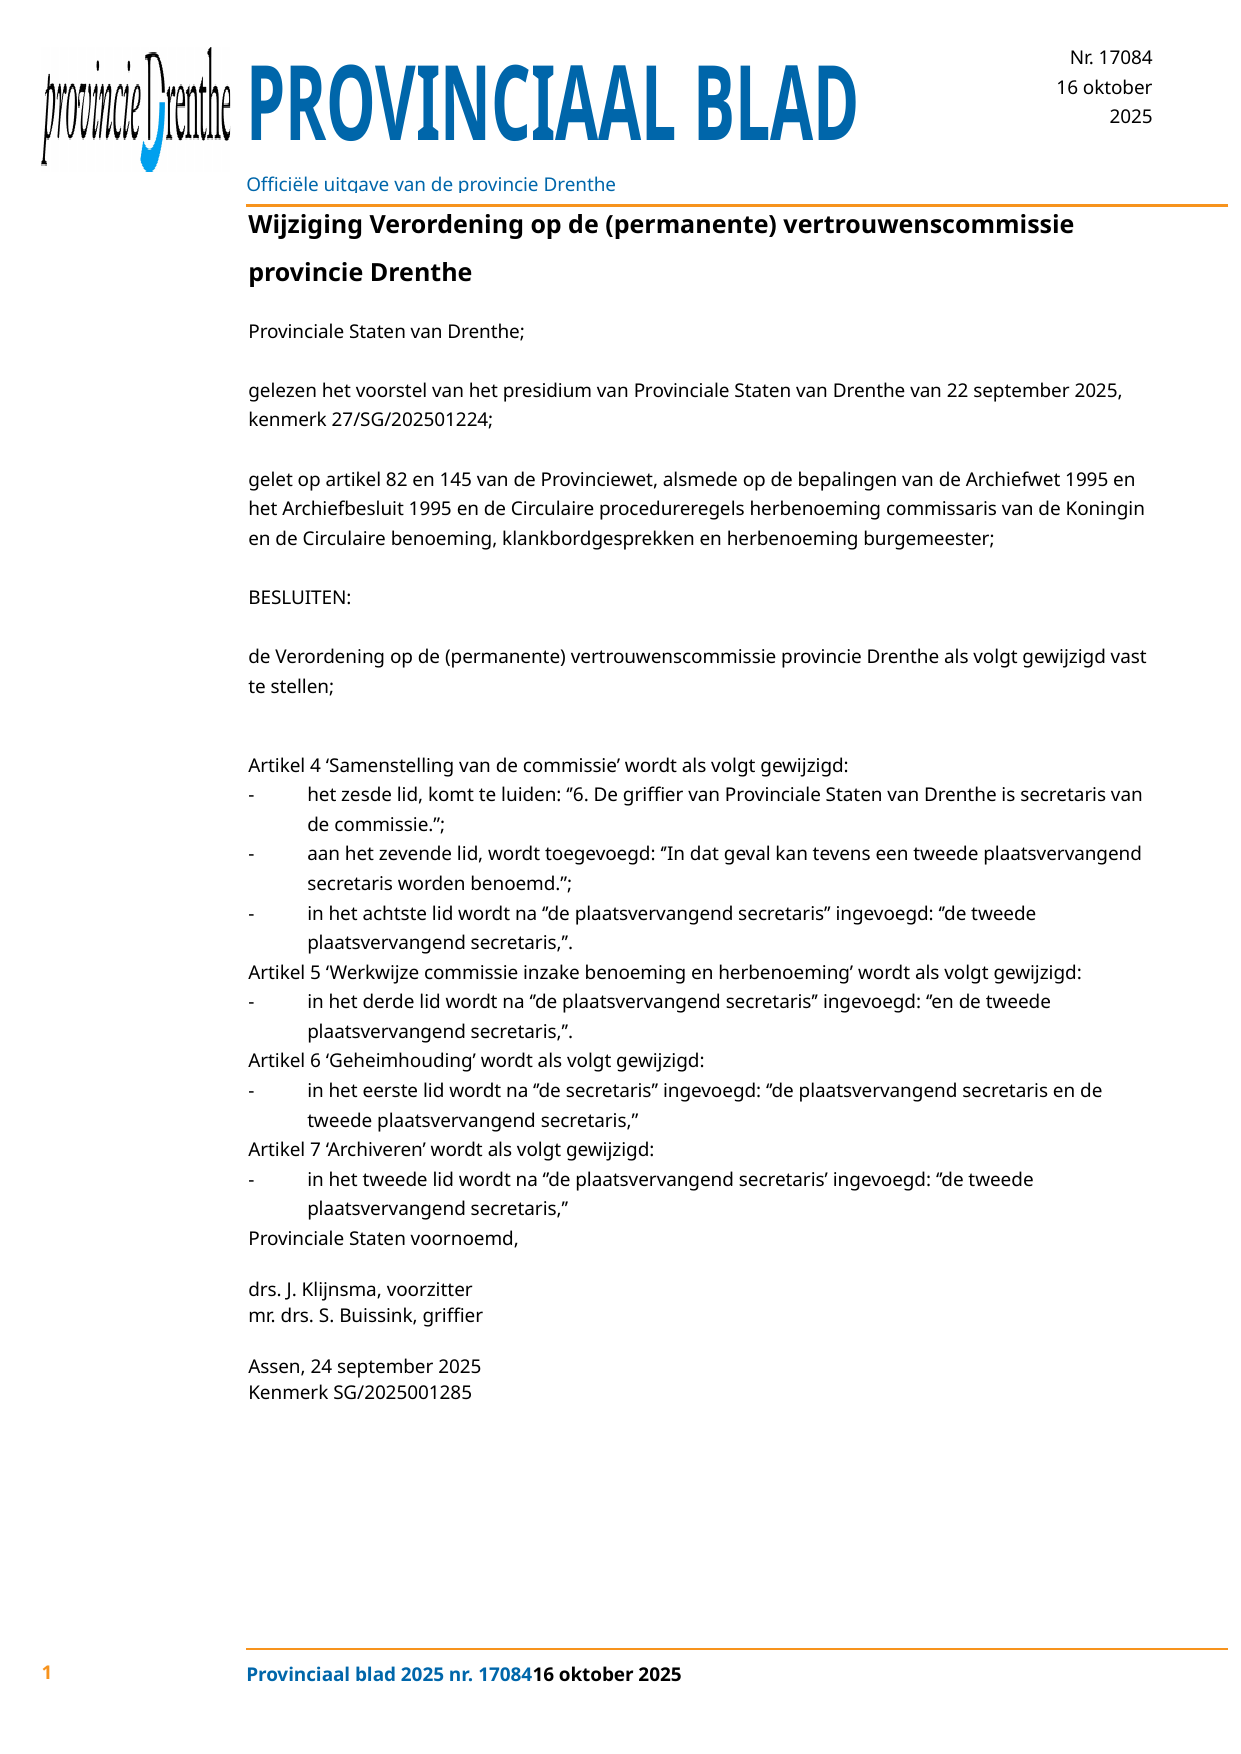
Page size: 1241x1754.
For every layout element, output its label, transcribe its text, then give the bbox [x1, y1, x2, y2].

list het zesde lid, komt te luiden: ‘’6. De griffier van Provinciale Staten van Drenthe is secretaris van de commissie.’’; [248, 781, 1152, 837]
text de Verordening op de (permanente) vertrouwenscommissie provincie Drenthe als volgt gewijzigd vast te stellen; [248, 643, 1152, 699]
text drs. J. Klijnsma, voorzitter [248, 1277, 1152, 1302]
text Artikel 4 ‘Samenstelling van de commissie’ wordt als volgt gewijzigd: [248, 752, 1152, 777]
list aan het zevende lid, wordt toegevoegd: ‘’In dat geval kan tevens een tweede plaatsvervangend secretaris worden benoemd.’’; [248, 841, 1152, 896]
list in het eerste lid wordt na ‘’de secretaris’’ ingevoegd: ‘’de plaatsvervangend secretaris en de tweede plaatsvervangend secretaris,’’ [248, 1077, 1152, 1132]
text gelezen het voorstel van het presidium van Provinciale Staten van Drenthe van 22 september 2025, kenmerk 27/SG/202501224; [248, 377, 1152, 432]
text Artikel 5 ‘Werkwijze commissie inzake benoeming en herbenoeming’ wordt als volgt gewijzigd: [248, 959, 1152, 984]
text gelet op artikel 82 en 145 van de Provinciewet, alsmede op de bepalingen van de Archiefwet 1995 en het Archiefbesluit 1995 en de Circulaire procedureregels herbenoeming commissaris van de Koningin en de Circulaire benoeming, klankbordgesprekken en herbenoeming burgemeester; [248, 466, 1152, 551]
list in het tweede lid wordt na ‘’de plaatsvervangend secretaris’ ingevoegd: ‘’de tweede plaatsvervangend secretaris,’’ [248, 1166, 1152, 1221]
text mr. drs. S. Buissink, griffier [248, 1302, 1152, 1328]
list in het derde lid wordt na ‘’de plaatsvervangend secretaris’’ ingevoegd: ‘’en de tweede plaatsvervangend secretaris,’’. [248, 988, 1152, 1044]
list in het achtste lid wordt na ‘’de plaatsvervangend secretaris’’ ingevoegd: ‘’de tweede plaatsvervangend secretaris,’’. [248, 900, 1152, 955]
text BESLUITEN: [248, 584, 1152, 610]
text Artikel 7 ‘Archiveren’ wordt als volgt gewijzigd: [248, 1136, 1152, 1162]
picture [41, 47, 231, 172]
text Provinciale Staten van Drenthe; [248, 318, 1152, 344]
text Kenmerk SG/2025001285 [248, 1379, 1152, 1405]
text Artikel 6 ‘Geheimhouding’ wordt als volgt gewijzigd: [248, 1048, 1152, 1073]
text Assen, 24 september 2025 [248, 1354, 1152, 1379]
text Wijziging Verordening op de (permanente) vertrouwenscommissie provincie Drenthe [248, 207, 1152, 288]
text Provinciale Staten voornoemd, [248, 1225, 1152, 1251]
